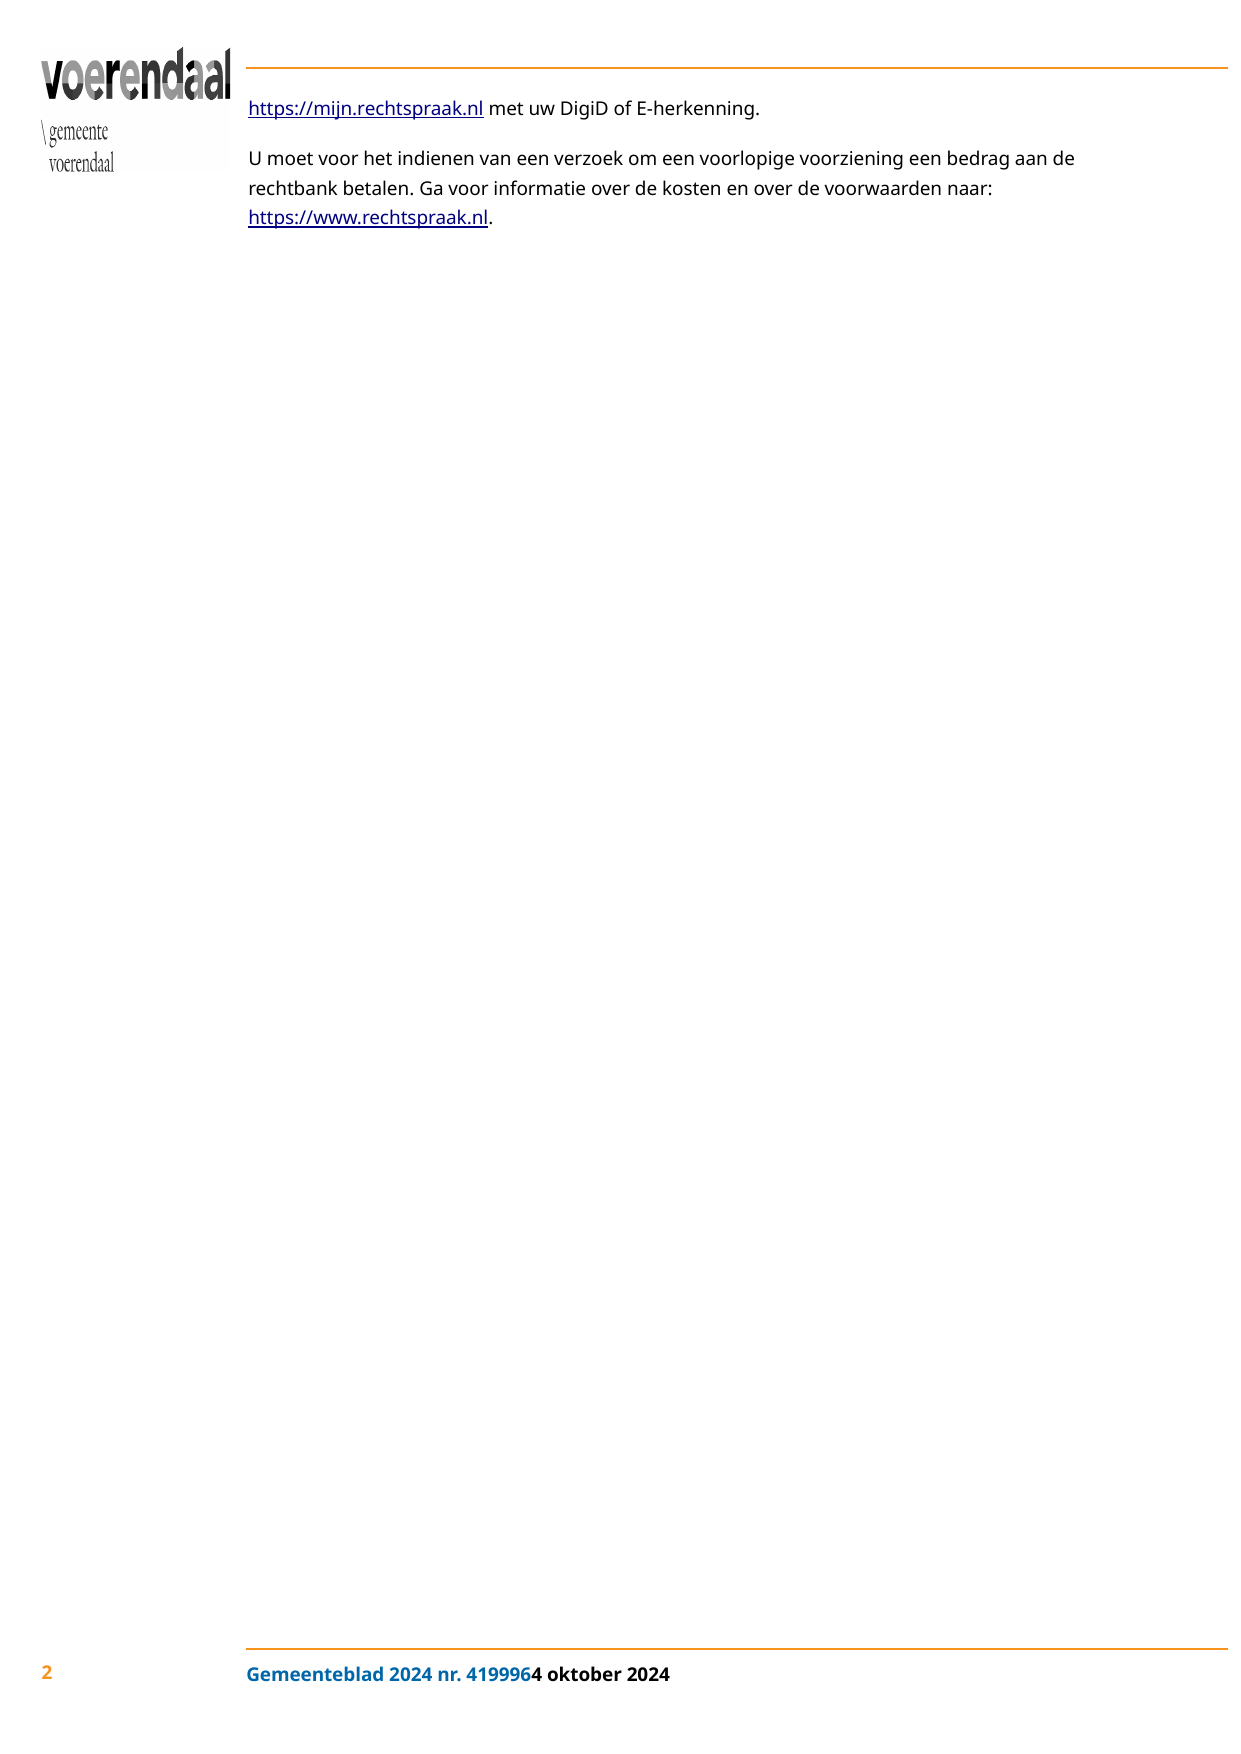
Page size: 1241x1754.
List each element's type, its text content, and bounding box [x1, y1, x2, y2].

text U moet voor het indienen van een verzoek om een voorlopige voorziening een bedrag aan de rechtbank betalen. Ga voor informatie over de kosten en over de voorwaarden naar: https://www.rechtspraak.nl. [248, 145, 1152, 230]
picture [41, 47, 231, 172]
text https://mijn.rechtspraak.nl met uw DigiD of E-herkenning. [248, 95, 1152, 121]
